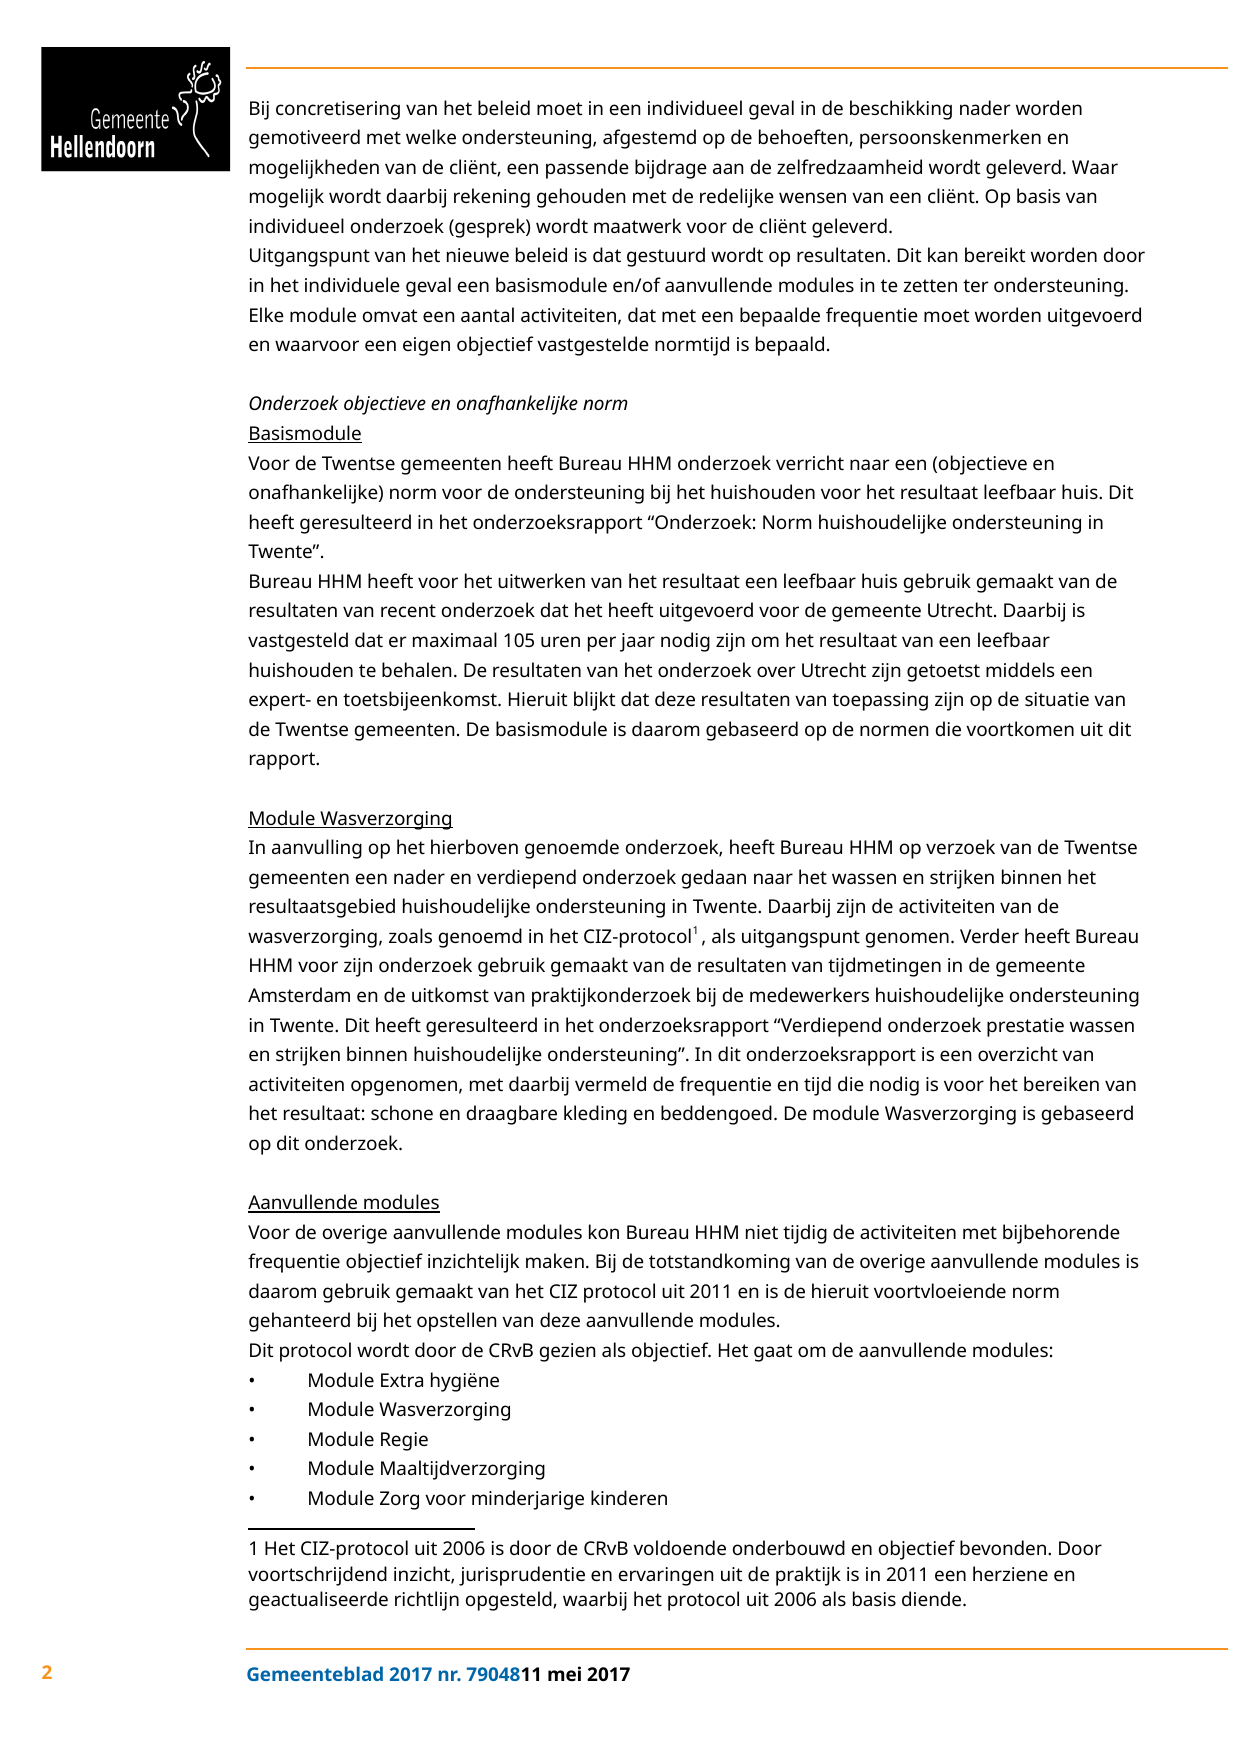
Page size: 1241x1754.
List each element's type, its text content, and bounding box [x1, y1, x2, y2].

text Module Wasverzorging [248, 805, 1152, 831]
text Voor de overige aanvullende modules kon Bureau HHM niet tijdig de activiteiten met bijbehorende frequentie objectief inzichtelijk maken. Bij de totstandkoming van de overige aanvullende modules is daarom gebruik gemaakt van het CIZ protocol uit 2011 en is de hieruit voortvloeiende norm gehanteerd bij het opstellen van deze aanvullende modules. [248, 1219, 1152, 1333]
text In aanvulling op het hierboven genoemde onderzoek, heeft Bureau HHM op verzoek van de Twentse gemeenten een nader en verdiepend onderzoek gedaan naar het wassen en strijken binnen het resultaatsgebied huishoudelijke ondersteuning in Twente. Daarbij zijn de activiteiten van de wasverzorging, zoals genoemd in het CIZ-protocol, als uitgangspunt genomen. Verder heeft Bureau HHM voor zijn onderzoek gebruik gemaakt van de resultaten van tijdmetingen in de gemeente Amsterdam en de uitkomst van praktijkonderzoek bij de medewerkers huishoudelijke ondersteuning in Twente. Dit heeft geresulteerd in het onderzoeksrapport “Verdiepend onderzoek prestatie wassen en strijken binnen huishoudelijke ondersteuning”. In dit onderzoeksrapport is een overzicht van activiteiten opgenomen, met daarbij vermeld de frequentie en tijd die nodig is voor het bereiken van het resultaat: schone en draagbare kleding en beddengoed. De module Wasverzorging is gebaseerd op dit onderzoek. [248, 834, 1152, 1156]
text Het CIZ-protocol uit 2006 is door de CRvB voldoende onderbouwd en objectief bevonden. Door voortschrijdend inzicht, jurisprudentie en ervaringen uit de praktijk is in 2011 een herziene en geactualiseerde richtlijn opgesteld, waarbij het protocol uit 2006 als basis diende. [248, 1535, 1152, 1612]
list Module Maaltijdverzorging [248, 1456, 1152, 1481]
text Dit protocol wordt door de CRvB gezien als objectief. Het gaat om de aanvullende modules: [248, 1337, 1152, 1363]
list Module Extra hygiëne [248, 1367, 1152, 1393]
text Voor de Twentse gemeenten heeft Bureau HHM onderzoek verricht naar een (objectieve en onafhankelijke) norm voor de ondersteuning bij het huishouden voor het resultaat leefbaar huis. Dit heeft geresulteerd in het onderzoeksrapport “Onderzoek: Norm huishoudelijke ondersteuning in Twente”. [248, 450, 1152, 564]
list Module Regie [248, 1426, 1152, 1452]
text Aanvullende modules [248, 1189, 1152, 1215]
picture [41, 47, 231, 172]
text Bij concretisering van het beleid moet in een individueel geval in de beschikking nader worden gemotiveerd met welke ondersteuning, afgestemd op de behoeften, persoonskenmerken en mogelijkheden van de cliënt, een passende bijdrage aan de zelfredzaamheid wordt geleverd. Waar mogelijk wordt daarbij rekening gehouden met de redelijke wensen van een cliënt. Op basis van individueel onderzoek (gesprek) wordt maatwerk voor de cliënt geleverd. [248, 95, 1152, 239]
text Basismodule [248, 420, 1152, 446]
text Onderzoek objectieve en onafhankelijke norm [248, 391, 1152, 416]
list Module Zorg voor minderjarige kinderen [248, 1485, 1152, 1511]
text Uitgangspunt van het nieuwe beleid is dat gestuurd wordt op resultaten. Dit kan bereikt worden door in het individuele geval een basismodule en/of aanvullende modules in te zetten ter ondersteuning. Elke module omvat een aantal activiteiten, dat met een bepaalde frequentie moet worden uitgevoerd en waarvoor een eigen objectief vastgestelde normtijd is bepaald. [248, 243, 1152, 357]
text Bureau HHM heeft voor het uitwerken van het resultaat een leefbaar huis gebruik gemaakt van de resultaten van recent onderzoek dat het heeft uitgevoerd voor de gemeente Utrecht. Daarbij is vastgesteld dat er maximaal 105 uren per jaar nodig zijn om het resultaat van een leefbaar huishouden te behalen. De resultaten van het onderzoek over Utrecht zijn getoetst middels een expert- en toetsbijeenkomst. Hieruit blijkt dat deze resultaten van toepassing zijn op de situatie van de Twentse gemeenten. De basismodule is daarom gebaseerd op de normen die voortkomen uit dit rapport. [248, 568, 1152, 771]
list Module Wasverzorging [248, 1396, 1152, 1422]
